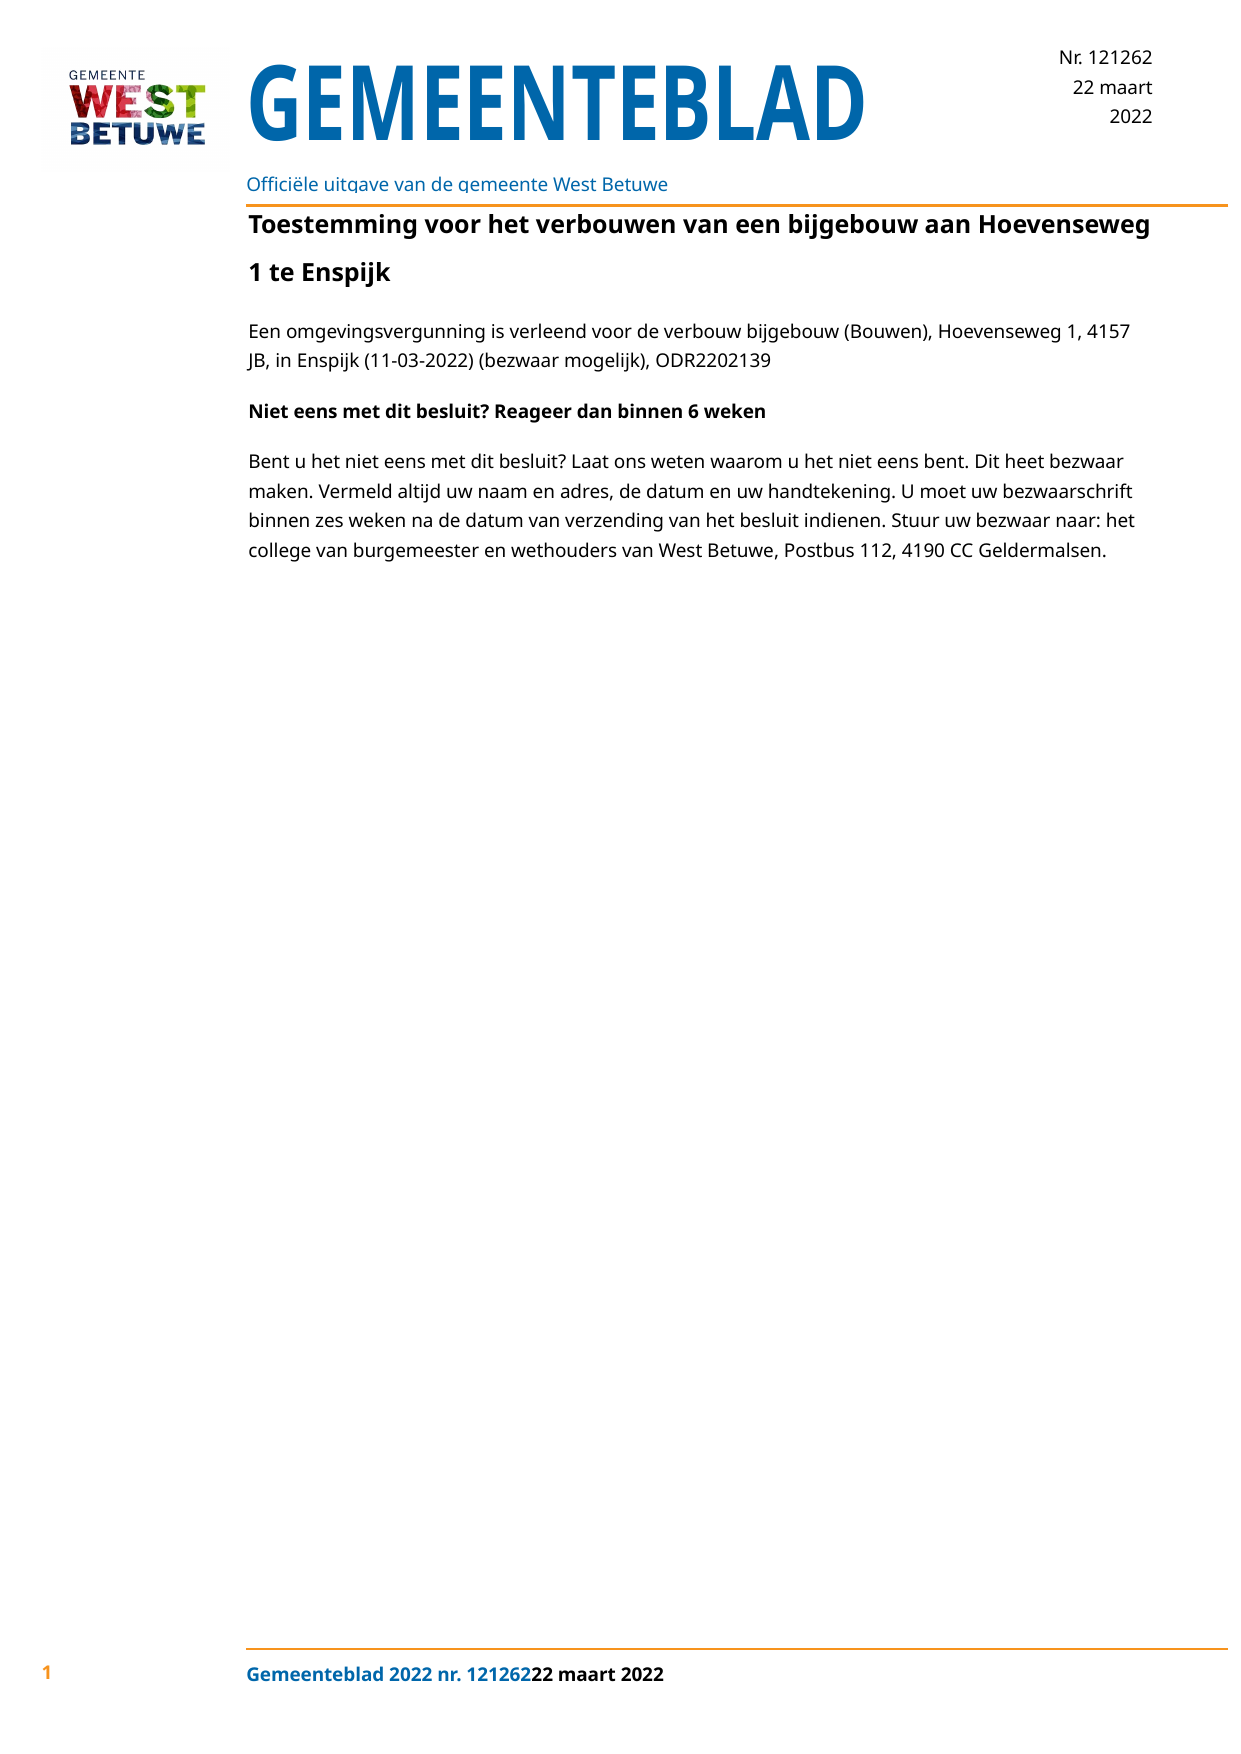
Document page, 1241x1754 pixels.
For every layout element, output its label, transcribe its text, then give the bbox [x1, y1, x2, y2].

text Een omgevingsvergunning is verleend voor de verbouw bijgebouw (Bouwen), Hoevenseweg 1, 4157 JB, in Enspijk (11-03-2022) (bezwaar mogelijk), ODR2202139 [248, 318, 1152, 373]
text Toestemming voor het verbouwen van een bijgebouw aan Hoevenseweg 1 te Enspijk [248, 207, 1152, 288]
picture [41, 47, 231, 172]
text Niet eens met dit besluit? Reageer dan binnen 6 weken [248, 398, 1152, 424]
text Bent u het niet eens met dit besluit? Laat ons weten waarom u het niet eens bent. Dit heet bezwaar maken. Vermeld altijd uw naam en adres, de datum en uw handtekening. U moet uw bezwaarschrift binnen zes weken na de datum van verzending van het besluit indienen. Stuur uw bezwaar naar: het college van burgemeester en wethouders van West Betuwe, Postbus 112, 4190 CC Geldermalsen. [248, 448, 1152, 563]
